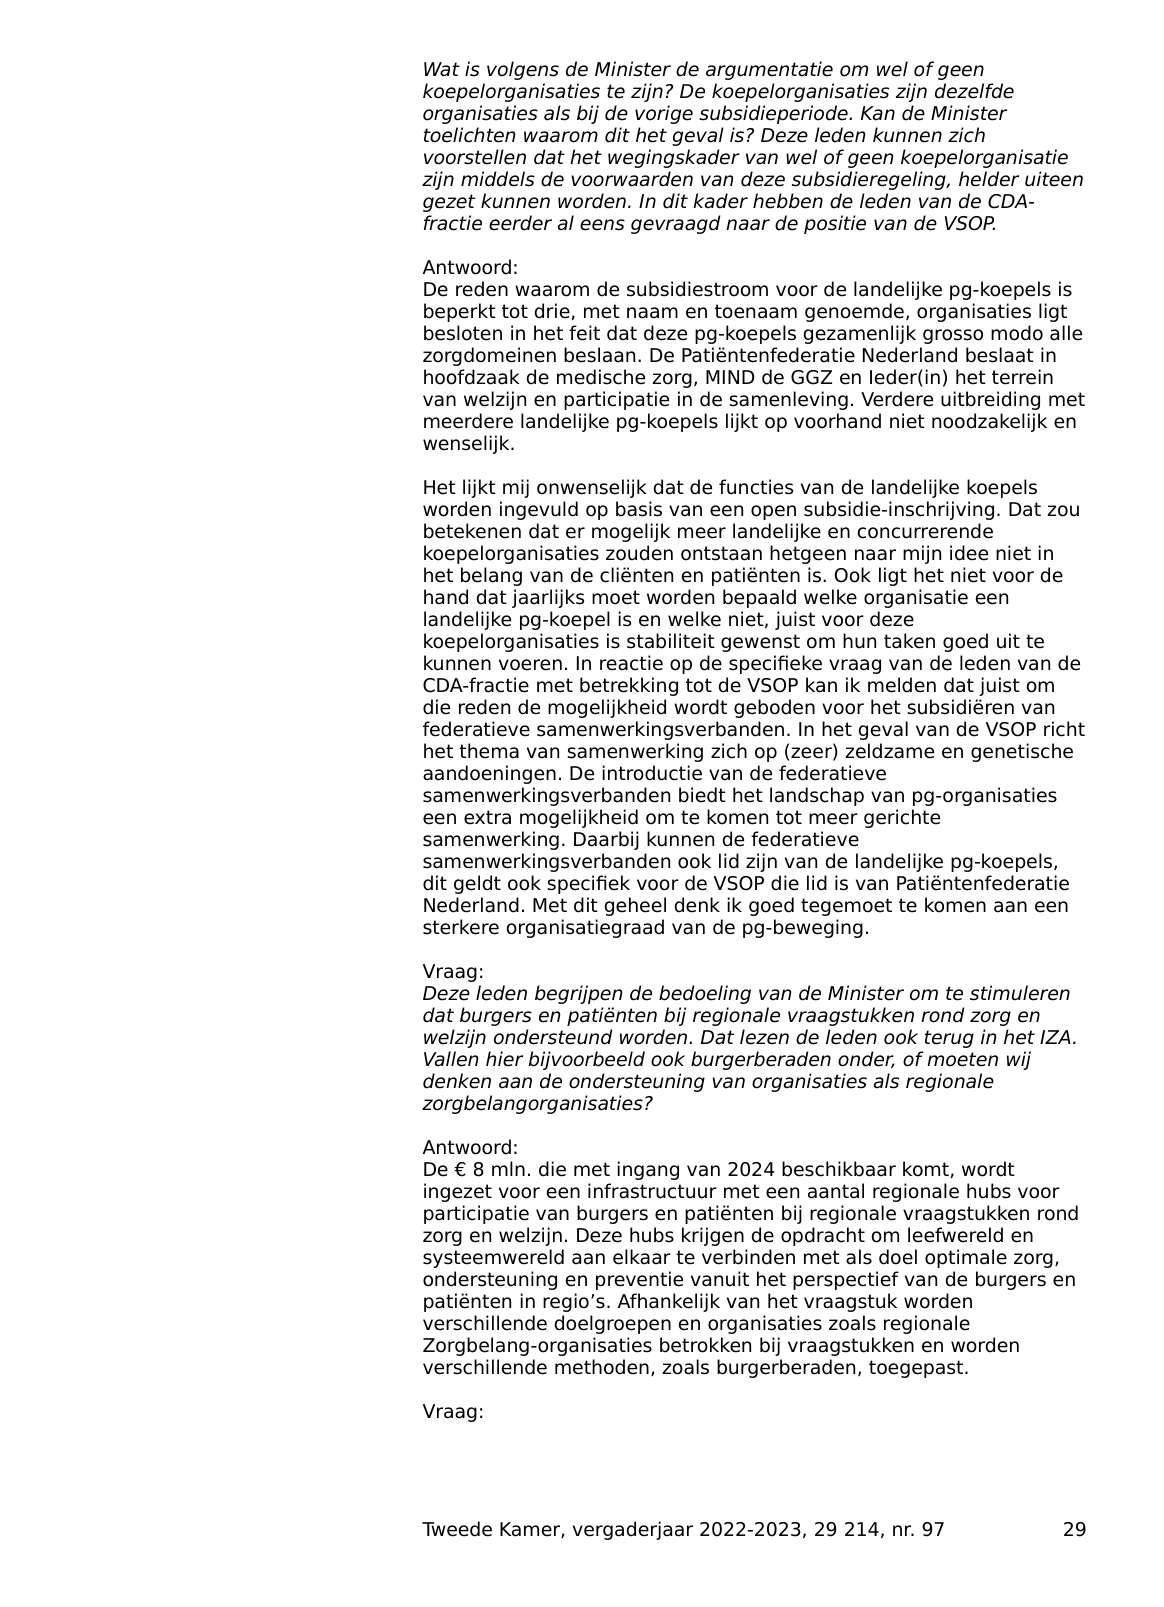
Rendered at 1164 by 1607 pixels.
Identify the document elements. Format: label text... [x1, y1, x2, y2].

text Vraag: [422, 961, 1087, 983]
text Antwoord: [422, 257, 1087, 279]
text Vraag: [422, 1401, 1087, 1423]
text De € 8 mln. die met ingang van 2024 beschikbaar komt, wordt ingezet voor een infrastructuur met een aantal regionale hubs voor participatie van burgers en patiënten bij regionale vraagstukken rond zorg en welzijn. Deze hubs krijgen de opdracht om leefwereld en systeemwereld aan elkaar te verbinden met als doel optimale zorg, ondersteuning en preventie vanuit het perspectief van de burgers en patiënten in regio’s. Afhankelijk van het vraagstuk worden verschillende doelgroepen en organisaties zoals regionale Zorgbelang-organisaties betrokken bij vraagstukken en worden verschillende methoden, zoals burgerberaden, toegepast. [422, 1159, 1087, 1379]
text De reden waarom de subsidiestroom voor de landelijke pg-koepels is beperkt tot drie, met naam en toenaam genoemde, organisaties ligt besloten in het feit dat deze pg-koepels gezamenlijk grosso modo alle zorgdomeinen beslaan. De Patiëntenfederatie Nederland beslaat in hoofdzaak de medische zorg, MIND de GGZ en Ieder(in) het terrein van welzijn en participatie in de samenleving. Verdere uitbreiding met meerdere landelijke pg-koepels lijkt op voorhand niet noodzakelijk en wenselijk. [422, 279, 1087, 455]
text Deze leden begrijpen de bedoeling van de Minister om te stimuleren dat burgers en patiënten bij regionale vraagstukken rond zorg en welzijn ondersteund worden. Dat lezen de leden ook terug in het IZA. Vallen hier bijvoorbeeld ook burgerberaden onder, of moeten wij denken aan de ondersteuning van organisaties als regionale zorgbelangorganisaties? [422, 983, 1087, 1115]
text Het lijkt mij onwenselijk dat de functies van de landelijke koepels worden ingevuld op basis van een open subsidie-inschrijving. Dat zou betekenen dat er mogelijk meer landelijke en concurrerende koepelorganisaties zouden ontstaan hetgeen naar mijn idee niet in het belang van de cliënten en patiënten is. Ook ligt het niet voor de hand dat jaarlijks moet worden bepaald welke organisatie een landelijke pg-koepel is en welke niet, juist voor deze koepelorganisaties is stabiliteit gewenst om hun taken goed uit te kunnen voeren. In reactie op de specifieke vraag van de leden van de CDA-fractie met betrekking tot de VSOP kan ik melden dat juist om die reden de mogelijkheid wordt geboden voor het subsidiëren van federatieve samenwerkingsverbanden. In het geval van de VSOP richt het thema van samenwerking zich op (zeer) zeldzame en genetische aandoeningen. De introductie van de federatieve samenwerkingsverbanden biedt het landschap van pg-organisaties een extra mogelijkheid om te komen tot meer gerichte samenwerking. Daarbij kunnen de federatieve samenwerkingsverbanden ook lid zijn van de landelijke pg-koepels, dit geldt ook specifiek voor de VSOP die lid is van Patiëntenfederatie Nederland. Met dit geheel denk ik goed tegemoet te komen aan een sterkere organisatiegraad van de pg-beweging. [422, 477, 1087, 939]
text Wat is volgens de Minister de argumentatie om wel of geen koepelorganisaties te zijn? De koepelorganisaties zijn dezelfde organisaties als bij de vorige subsidieperiode. Kan de Minister toelichten waarom dit het geval is? Deze leden kunnen zich voorstellen dat het wegingskader van wel of geen koepelorganisatie zijn middels de voorwaarden van deze subsidieregeling, helder uiteen gezet kunnen worden. In dit kader hebben de leden van de CDA-fractie eerder al eens gevraagd naar de positie van de VSOP. [422, 59, 1087, 235]
text Antwoord: [422, 1137, 1087, 1159]
